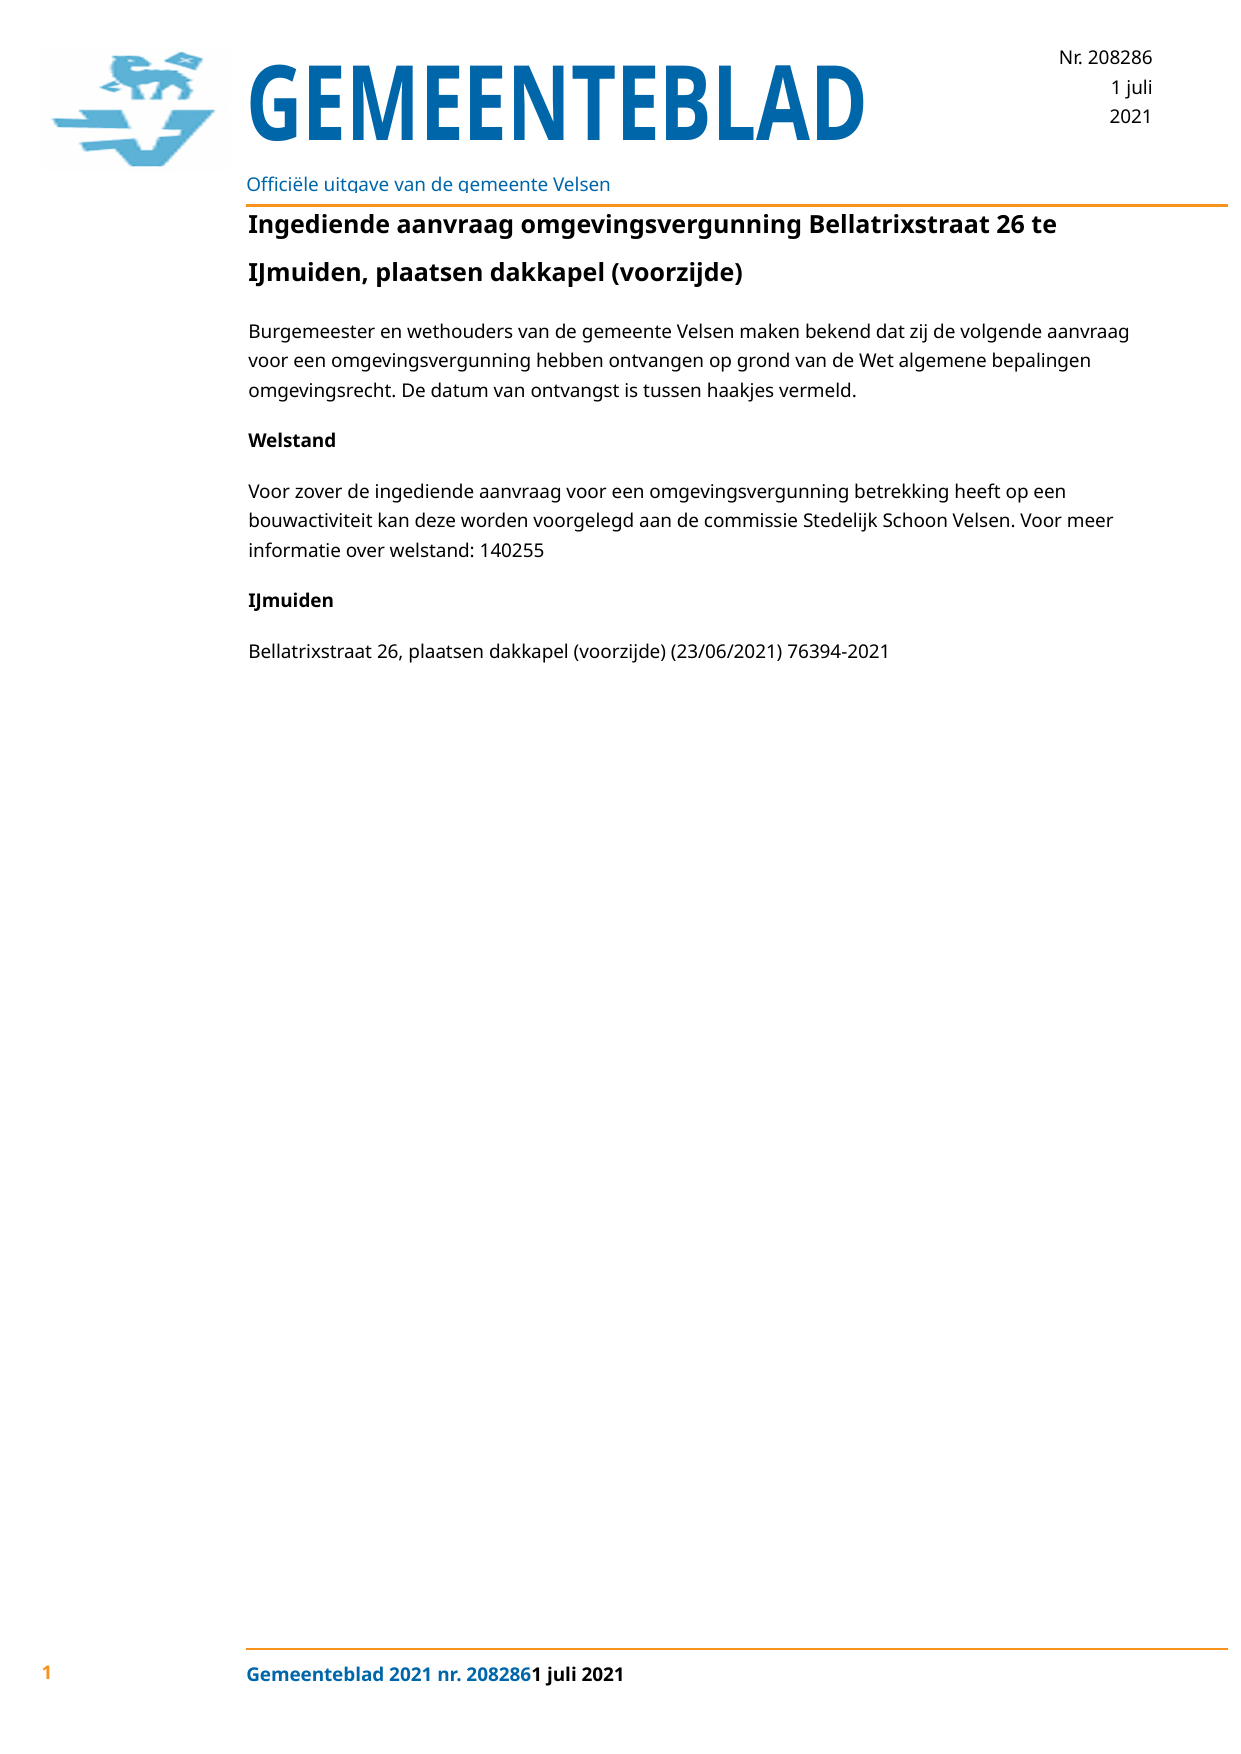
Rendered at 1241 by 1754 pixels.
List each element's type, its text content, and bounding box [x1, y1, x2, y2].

text Voor zover de ingediende aanvraag voor een omgevingsvergunning betrekking heeft op een bouwactiviteit kan deze worden voorgelegd aan de commissie Stedelijk Schoon Velsen. Voor meer informatie over welstand: 140255 [248, 478, 1152, 563]
text Ingediende aanvraag omgevingsvergunning Bellatrixstraat 26 te IJmuiden, plaatsen dakkapel (voorzijde) [248, 207, 1152, 288]
text Welstand [248, 427, 1152, 453]
picture [41, 47, 231, 172]
text IJmuiden [248, 587, 1152, 613]
text Burgemeester en wethouders van de gemeente Velsen maken bekend dat zij de volgende aanvraag voor een omgevingsvergunning hebben ontvangen op grond van de Wet algemene bepalingen omgevingsrecht. De datum van ontvangst is tussen haakjes vermeld. [248, 318, 1152, 403]
text Bellatrixstraat 26, plaatsen dakkapel (voorzijde) (23/06/2021) 76394-2021 [248, 638, 1152, 664]
